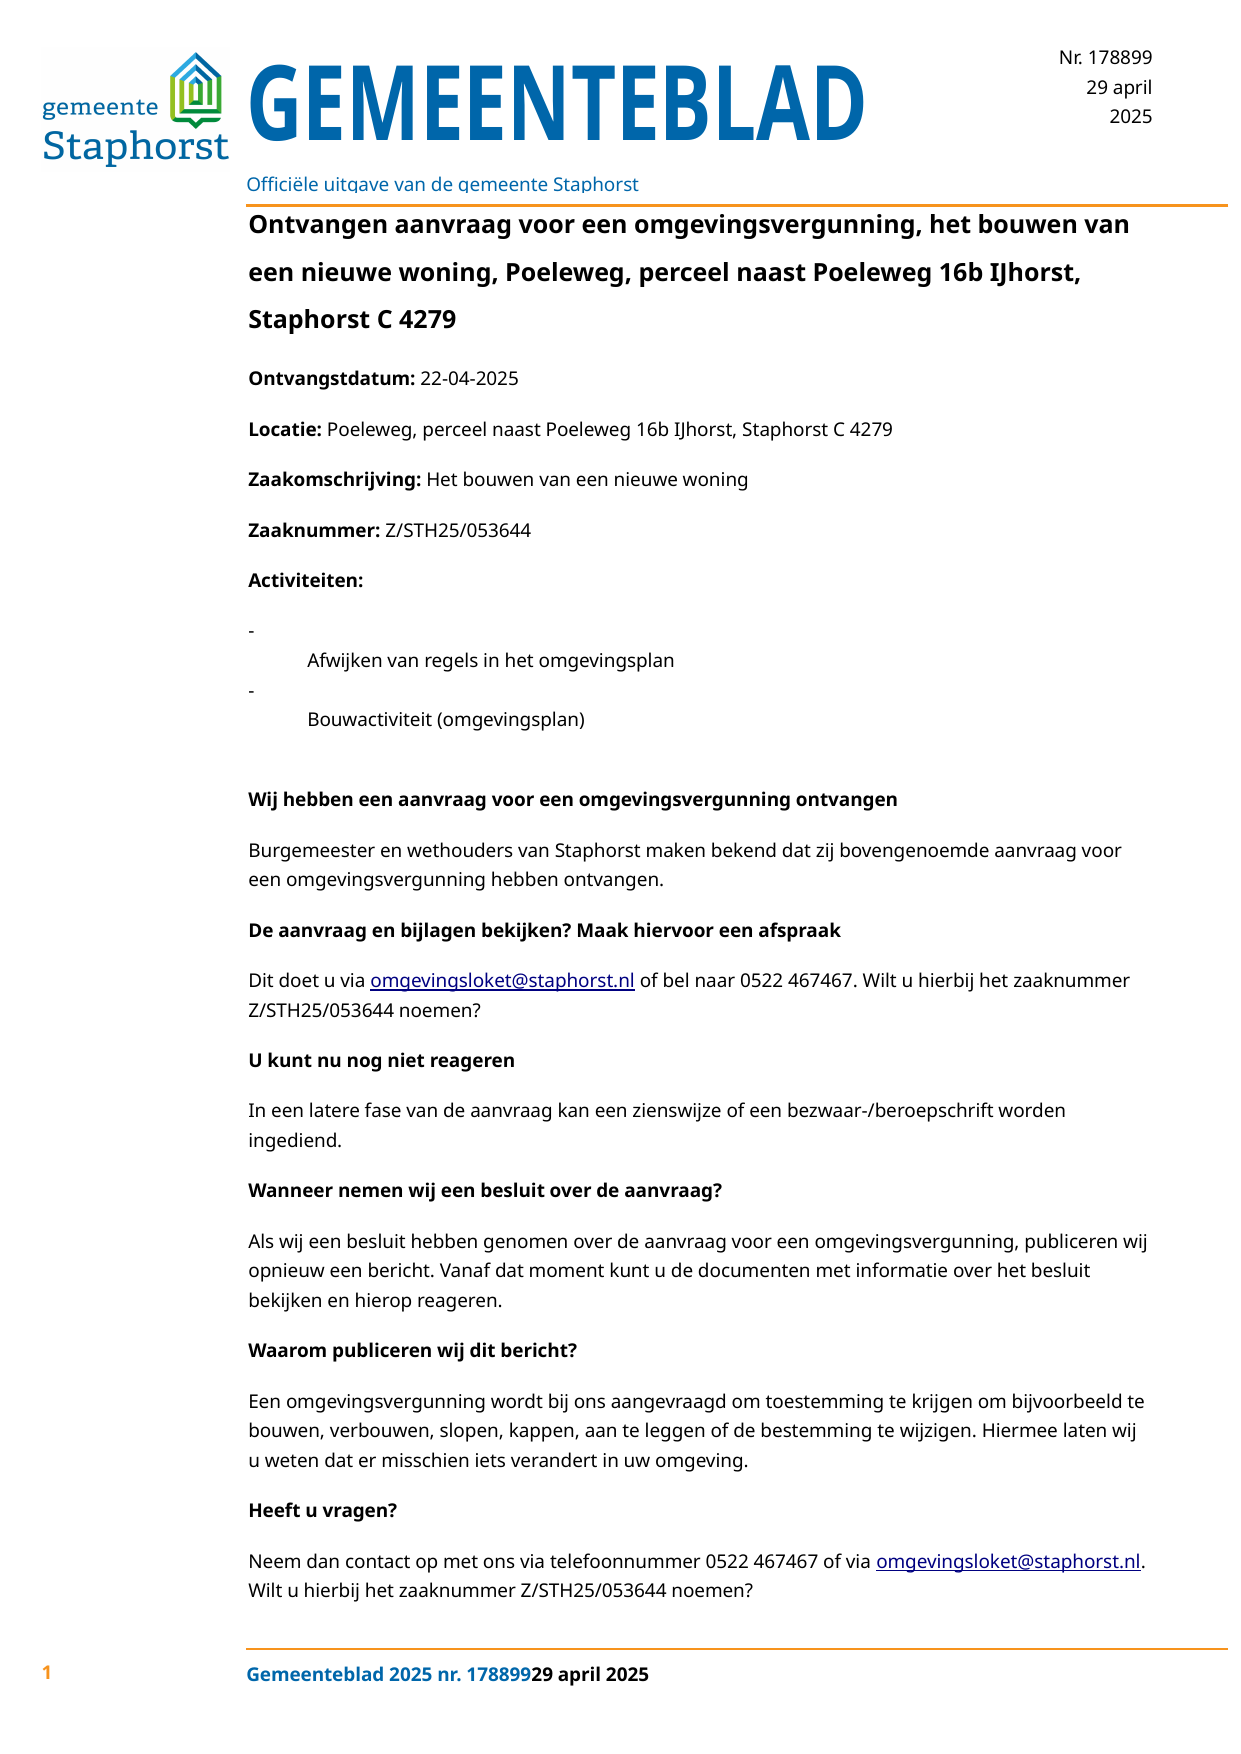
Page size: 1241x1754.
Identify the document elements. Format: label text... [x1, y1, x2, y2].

text Een omgevingsvergunning wordt bij ons aangevraagd om toestemming te krijgen om bijvoorbeeld te bouwen, verbouwen, slopen, kappen, aan te leggen of de bestemming te wijzigen. Hiermee laten wij u weten dat er misschien iets verandert in uw omgeving. [248, 1388, 1152, 1473]
text Zaaknummer: Z/STH25/053644 [248, 517, 1152, 542]
text Heeft u vragen? [248, 1498, 1152, 1523]
text Locatie: Poeleweg, perceel naast Poeleweg 16b IJhorst, Staphorst C 4279 [248, 416, 1152, 442]
text Burgemeester en wethouders van Staphorst maken bekend dat zij bovengenoemde aanvraag voor een omgevingsvergunning hebben ontvangen. [248, 837, 1152, 892]
text Wanneer nemen wij een besluit over de aanvraag? [248, 1178, 1152, 1203]
text Wij hebben een aanvraag voor een omgevingsvergunning ontvangen [248, 786, 1152, 812]
text U kunt nu nog niet reageren [248, 1047, 1152, 1073]
list Bouwactiviteit (omgevingsplan) [248, 706, 1152, 732]
text Activiteiten: [248, 567, 1152, 593]
text Neem dan contact op met ons via telefoonnummer 0522 467467 of via omgevingsloket@staphorst.nl. Wilt u hierbij het zaaknummer Z/STH25/053644 noemen? [248, 1548, 1152, 1603]
picture [41, 47, 231, 172]
text Als wij een besluit hebben genomen over de aanvraag voor een omgevingsvergunning, publiceren wij opnieuw een bericht. Vanaf dat moment kunt u de documenten met informatie over het besluit bekijken en hierop reageren. [248, 1228, 1152, 1313]
text Dit doet u via omgevingsloket@staphorst.nl of bel naar 0522 467467. Wilt u hierbij het zaaknummer Z/STH25/053644 noemen? [248, 967, 1152, 1022]
list Afwijken van regels in het omgevingsplan [248, 647, 1152, 673]
text Ontvangen aanvraag voor een omgevingsvergunning, het bouwen van een nieuwe woning, Poeleweg, perceel naast Poeleweg 16b IJhorst, Staphorst C 4279 [248, 207, 1152, 336]
text In een latere fase van de aanvraag kan een zienswijze of een bezwaar-/beroepschrift worden ingediend. [248, 1098, 1152, 1153]
text Waarom publiceren wij dit bericht? [248, 1338, 1152, 1363]
text Ontvangstdatum: 22-04-2025 [248, 366, 1152, 391]
text Zaakomschrijving: Het bouwen van een nieuwe woning [248, 466, 1152, 492]
text De aanvraag en bijlagen bekijken? Maak hiervoor een afspraak [248, 917, 1152, 942]
